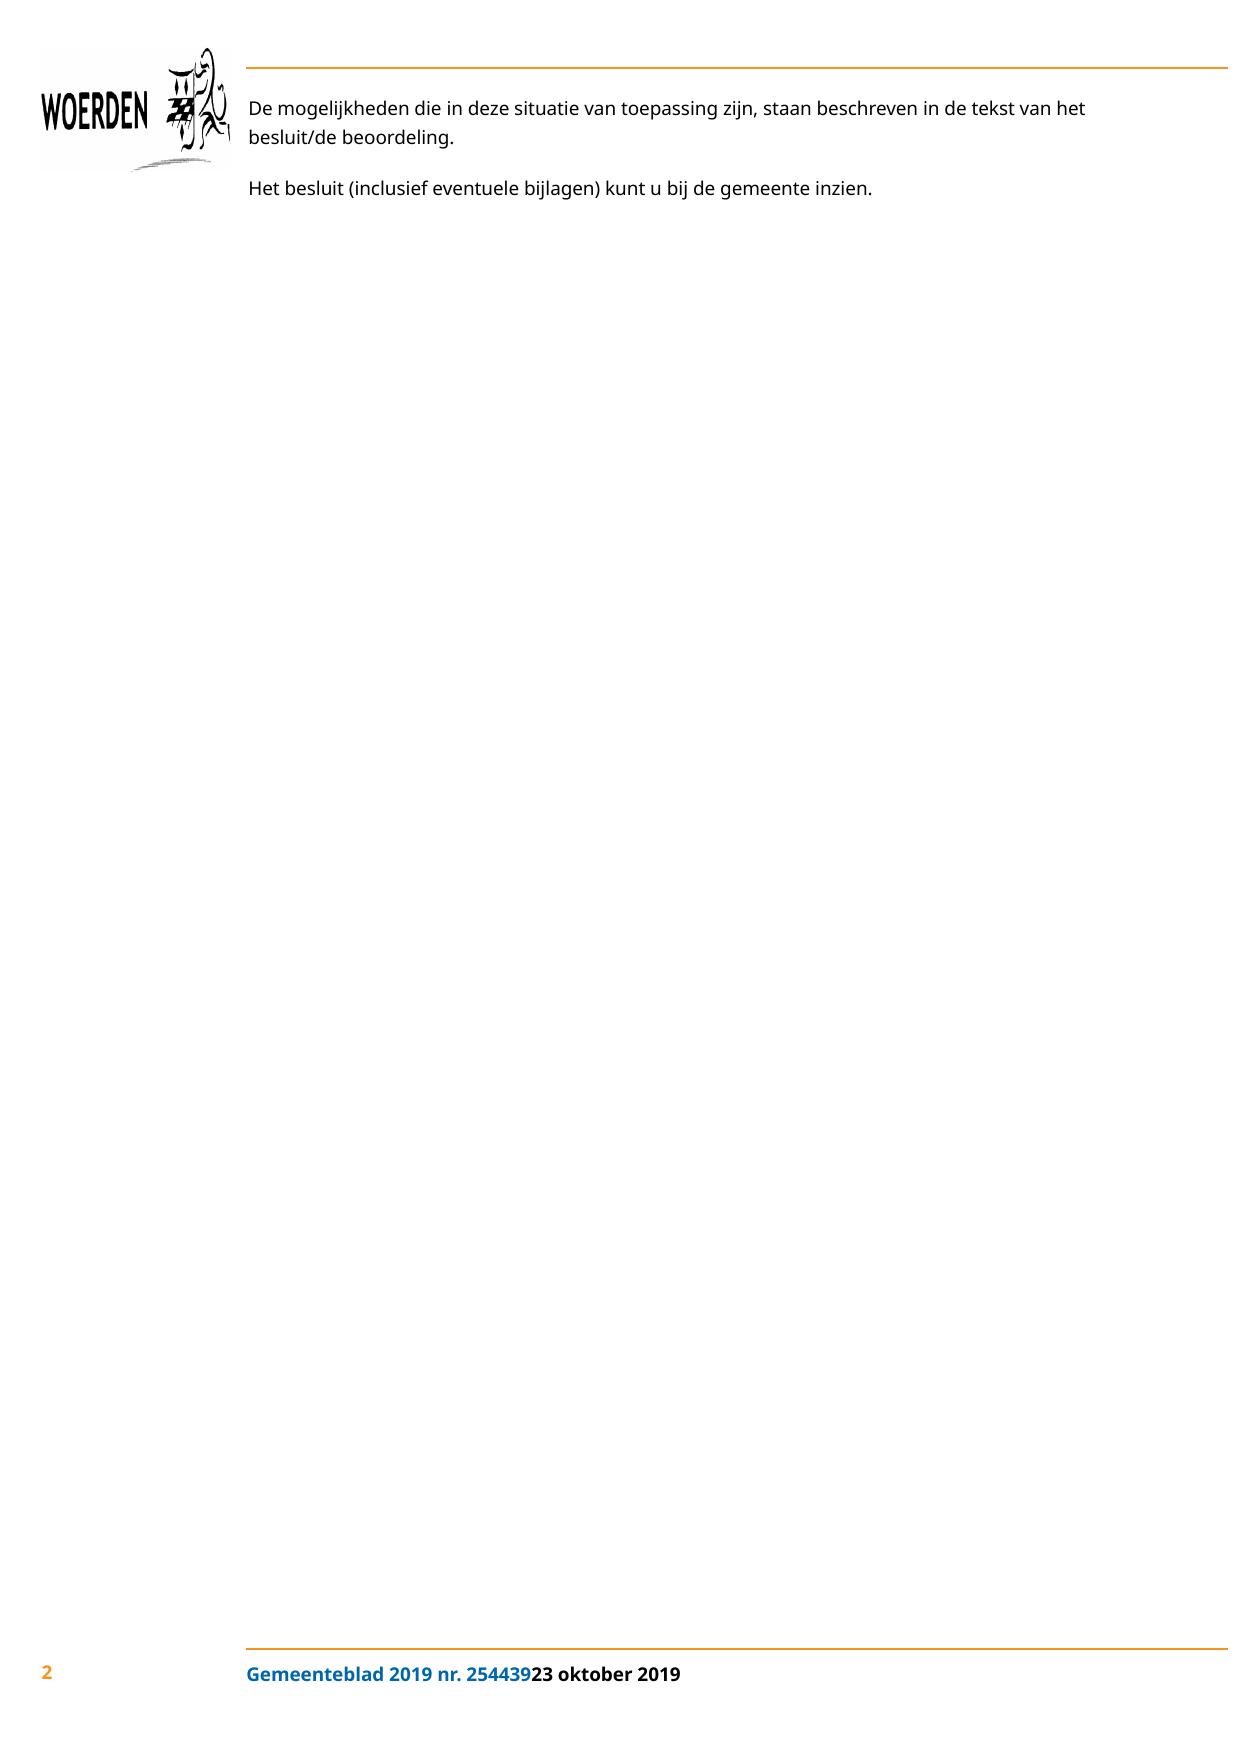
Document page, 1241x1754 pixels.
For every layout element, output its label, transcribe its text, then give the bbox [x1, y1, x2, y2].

picture [41, 47, 231, 172]
text De mogelijkheden die in deze situatie van toepassing zijn, staan beschreven in de tekst van het besluit/de beoordeling. [248, 95, 1152, 150]
text Het besluit (inclusief eventuele bijlagen) kunt u bij de gemeente inzien. [248, 175, 1152, 201]
